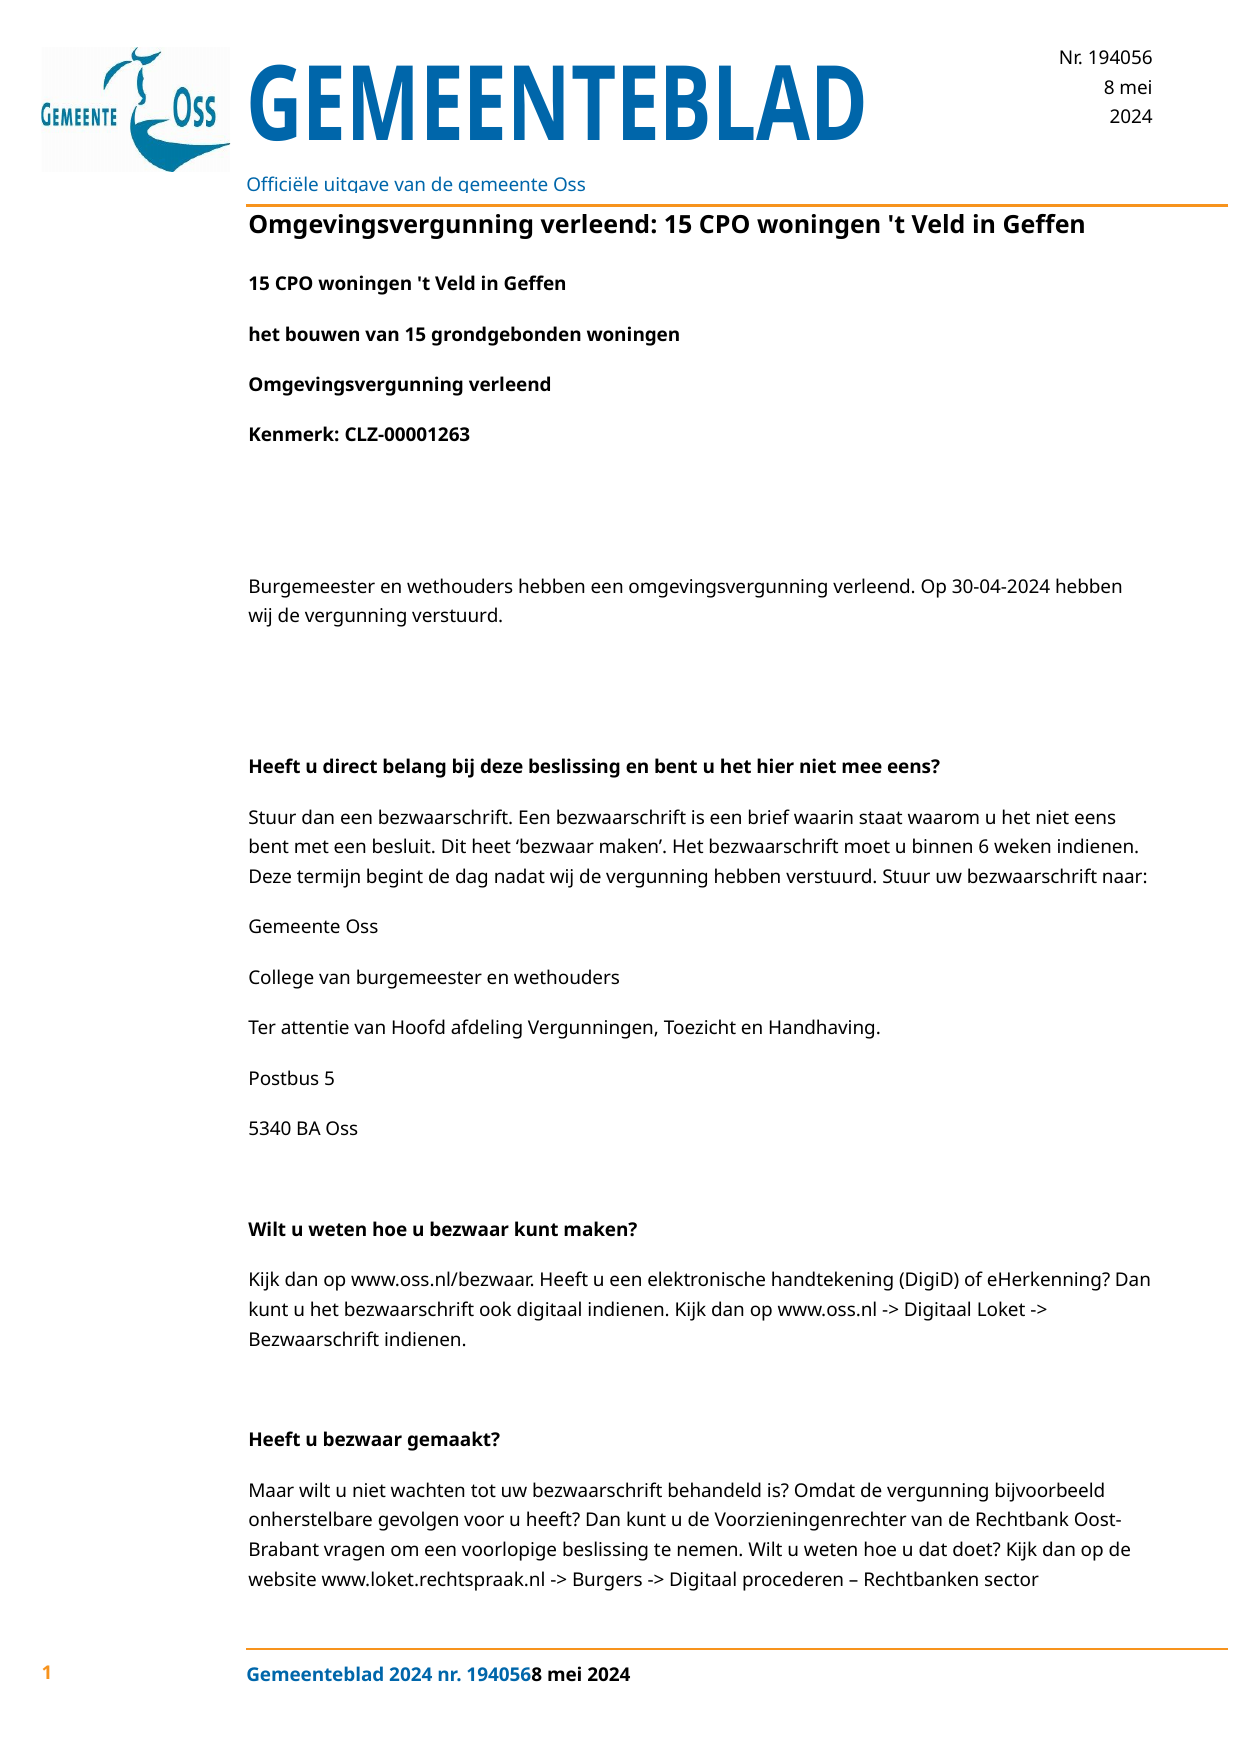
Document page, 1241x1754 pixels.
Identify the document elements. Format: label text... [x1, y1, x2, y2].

text Ter attentie van Hoofd afdeling Vergunningen, Toezicht en Handhaving. [248, 1014, 1152, 1040]
text Heeft u bezwaar gemaakt? [248, 1427, 1152, 1452]
text Maar wilt u niet wachten tot uw bezwaarschrift behandeld is? Omdat de vergunning bijvoorbeeld onherstelbare gevolgen voor u heeft? Dan kunt u de Voorzieningenrechter van de Rechtbank Oost-Brabant vragen om een voorlopige beslissing te nemen. Wilt u weten hoe u dat doet? Kijk dan op de website www.loket.rechtspraak.nl -> Burgers -> Digitaal procederen – Rechtbanken sector [248, 1477, 1152, 1591]
text Stuur dan een bezwaarschrift. Een bezwaarschrift is een brief waarin staat waarom u het niet eens bent met een besluit. Dit heet ‘bezwaar maken’. Het bezwaarschrift moet u binnen 6 weken indienen. Deze termijn begint de dag nadat wij de vergunning hebben verstuurd. Stuur uw bezwaarschrift naar: [248, 804, 1152, 889]
text het bouwen van 15 grondgebonden woningen [248, 321, 1152, 346]
text Heeft u direct belang bij deze beslissing en bent u het hier niet mee eens? [248, 754, 1152, 779]
text Omgevingsvergunning verleend: 15 CPO woningen 't Veld in Geffen [248, 207, 1152, 241]
text 15 CPO woningen 't Veld in Geffen [248, 270, 1152, 296]
text Kijk dan op www.oss.nl/bezwaar. Heeft u een elektronische handtekening (DigiD) of eHerkenning? Dan kunt u het bezwaarschrift ook digitaal indienen. Kijk dan op www.oss.nl -> Digitaal Loket -> Bezwaarschrift indienen. [248, 1267, 1152, 1351]
text Kenmerk: CLZ-00001263 [248, 422, 1152, 447]
picture [41, 47, 231, 172]
text College van burgemeester en wethouders [248, 964, 1152, 990]
text 5340 BA Oss [248, 1115, 1152, 1141]
text Gemeente Oss [248, 914, 1152, 939]
text Postbus 5 [248, 1065, 1152, 1091]
text Wilt u weten hoe u bezwaar kunt maken? [248, 1216, 1152, 1242]
text Burgemeester en wethouders hebben een omgevingsvergunning verleend. Op 30-04-2024 hebben wij de vergunning verstuurd. [248, 573, 1152, 628]
text Omgevingsvergunning verleend [248, 371, 1152, 397]
